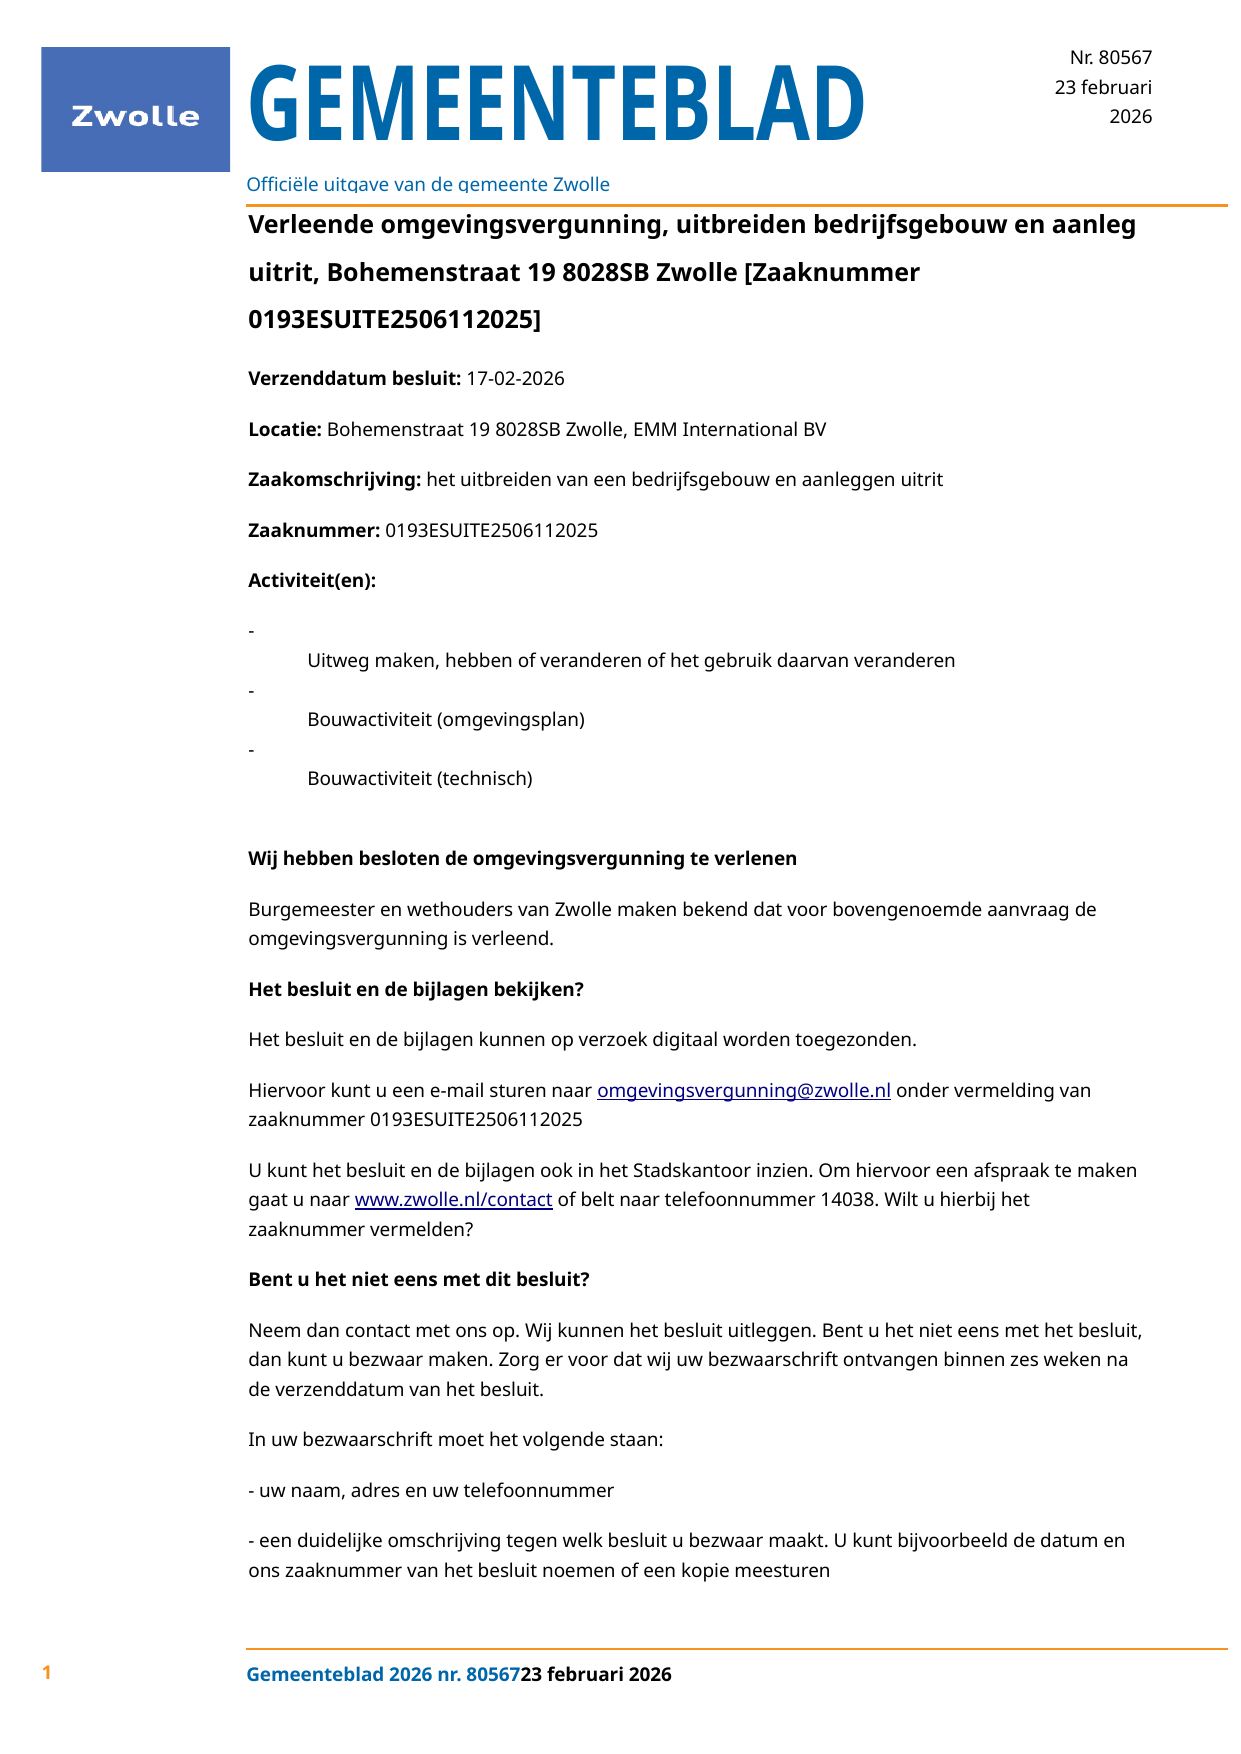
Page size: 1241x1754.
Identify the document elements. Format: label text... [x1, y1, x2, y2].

text Activiteit(en): [248, 567, 1152, 593]
text Verzenddatum besluit: 17-02-2026 [248, 366, 1152, 391]
text Het besluit en de bijlagen bekijken? [248, 976, 1152, 1002]
list Bouwactiviteit (omgevingsplan) [248, 706, 1152, 732]
text Burgemeester en wethouders van Zwolle maken bekend dat voor bovengenoemde aanvraag de omgevingsvergunning is verleend. [248, 896, 1152, 951]
list Bouwactiviteit (technisch) [248, 766, 1152, 791]
text Bent u het niet eens met dit besluit? [248, 1266, 1152, 1292]
text Verleende omgevingsvergunning, uitbreiden bedrijfsgebouw en aanleg uitrit, Bohemenstraat 19 8028SB Zwolle [Zaaknummer 0193ESUITE2506112025] [248, 207, 1152, 336]
text - uw naam, adres en uw telefoonnummer [248, 1477, 1152, 1502]
picture [41, 47, 231, 172]
text Zaaknummer: 0193ESUITE2506112025 [248, 517, 1152, 542]
text - een duidelijke omschrijving tegen welk besluit u bezwaar maakt. U kunt bijvoorbeeld de datum en ons zaaknummer van het besluit noemen of een kopie meesturen [248, 1527, 1152, 1582]
text Wij hebben besloten de omgevingsvergunning te verlenen [248, 846, 1152, 871]
text Hiervoor kunt u een e-mail sturen naar omgevingsvergunning@zwolle.nl onder vermelding van zaaknummer 0193ESUITE2506112025 [248, 1077, 1152, 1132]
list Uitweg maken, hebben of veranderen of het gebruik daarvan veranderen [248, 647, 1152, 673]
text Locatie: Bohemenstraat 19 8028SB Zwolle, EMM International BV [248, 416, 1152, 442]
text In uw bezwaarschrift moet het volgende staan: [248, 1426, 1152, 1452]
text U kunt het besluit en de bijlagen ook in het Stadskantoor inzien. Om hiervoor een afspraak te maken gaat u naar www.zwolle.nl/contact of belt naar telefoonnummer 14038. Wilt u hierbij het zaaknummer vermelden? [248, 1157, 1152, 1242]
text Het besluit en de bijlagen kunnen op verzoek digitaal worden toegezonden. [248, 1026, 1152, 1052]
text Zaakomschrijving: het uitbreiden van een bedrijfsgebouw en aanleggen uitrit [248, 466, 1152, 492]
text Neem dan contact met ons op. Wij kunnen het besluit uitleggen. Bent u het niet eens met het besluit, dan kunt u bezwaar maken. Zorg er voor dat wij uw bezwaarschrift ontvangen binnen zes weken na de verzenddatum van het besluit. [248, 1317, 1152, 1402]
